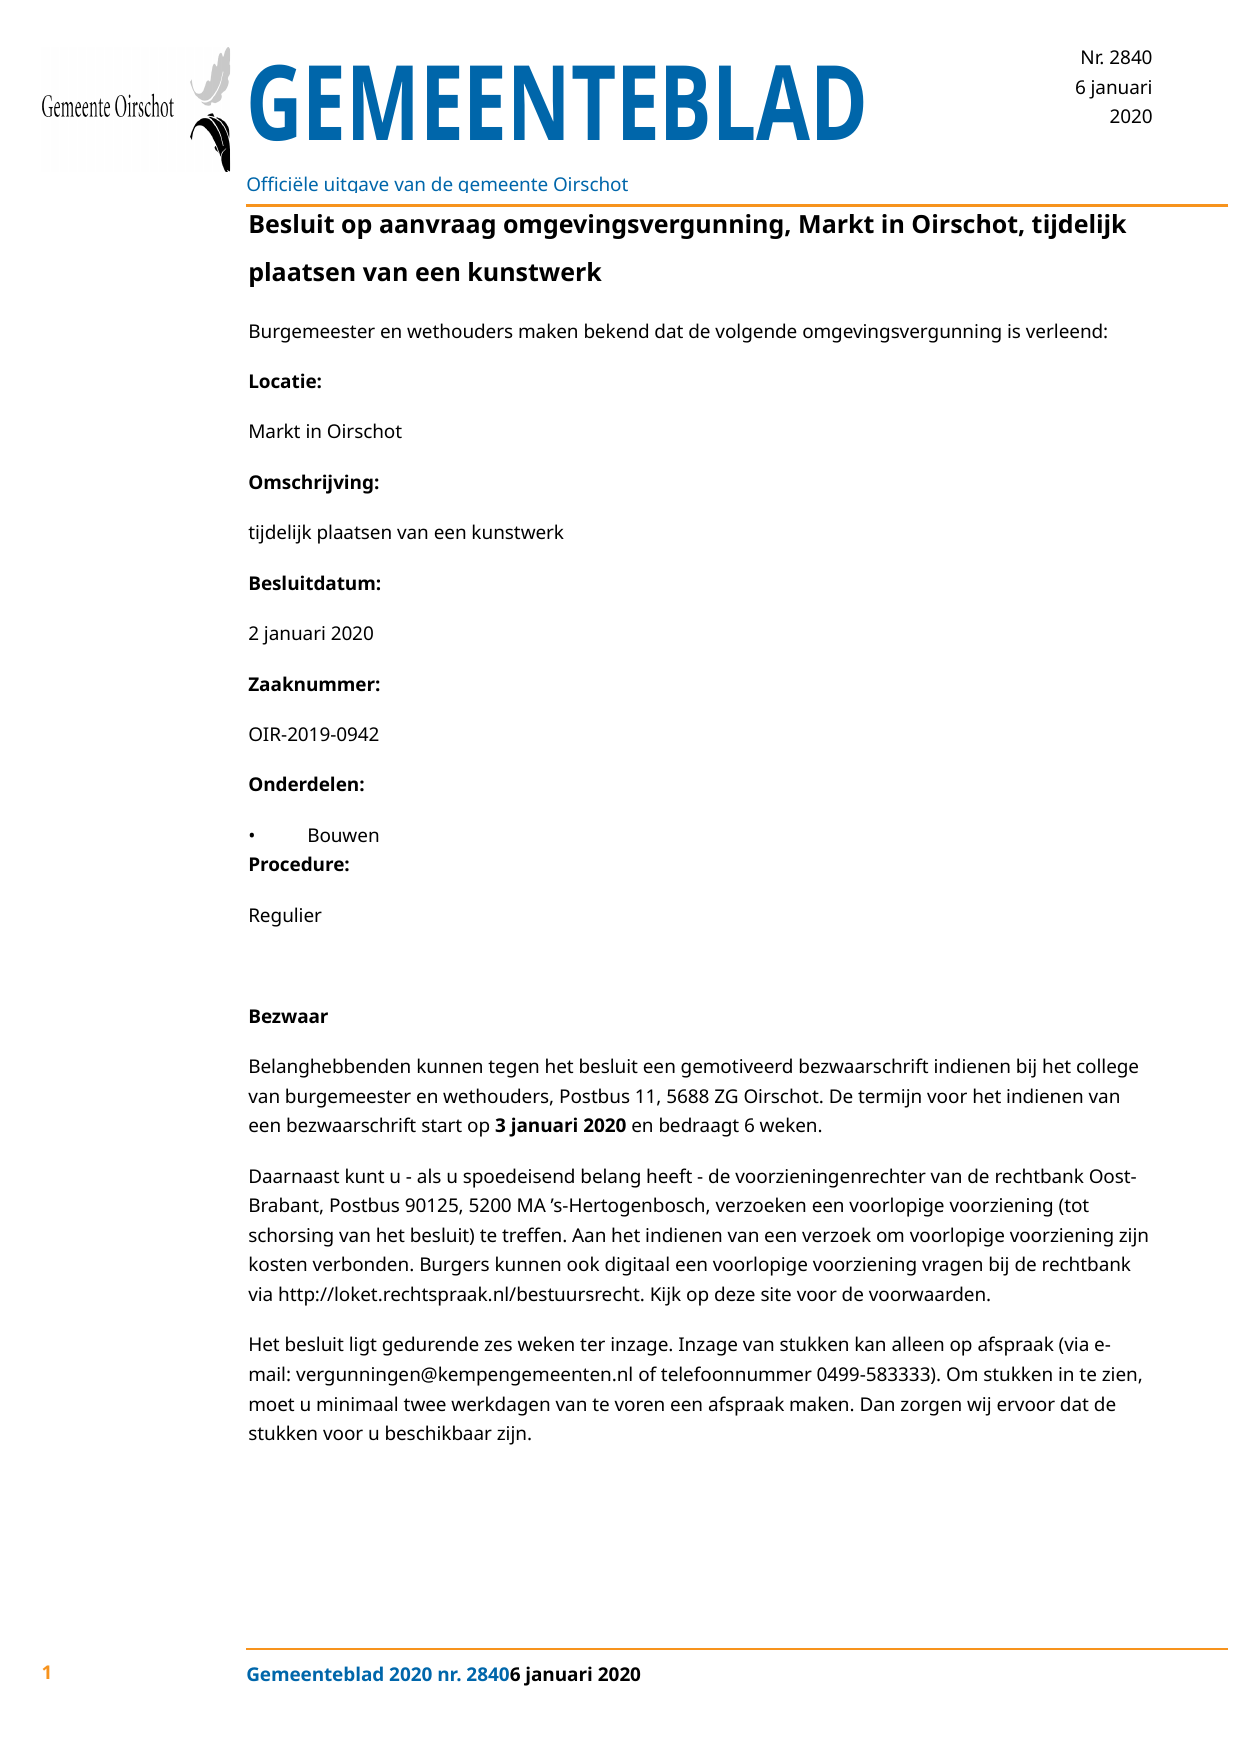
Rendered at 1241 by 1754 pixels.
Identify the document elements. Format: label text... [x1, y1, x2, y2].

text Besluitdatum: [248, 570, 1152, 596]
picture [41, 47, 231, 172]
text Locatie: [248, 368, 1152, 394]
text Zaaknummer: [248, 671, 1152, 697]
list Bouwen [248, 822, 1152, 848]
text Regulier [248, 902, 1152, 928]
text Het besluit ligt gedurende zes weken ter inzage. Inzage van stukken kan alleen op afspraak (via e-mail: vergunningen@kempengemeenten.nl of telefoonnummer 0499-583333). Om stukken in te zien, moet u minimaal twee werkdagen van te voren een afspraak maken. Dan zorgen wij ervoor dat de stukken voor u beschikbaar zijn. [248, 1332, 1152, 1446]
text Onderdelen: [248, 772, 1152, 797]
text tijdelijk plaatsen van een kunstwerk [248, 519, 1152, 545]
text Bezwaar [248, 1003, 1152, 1029]
text Markt in Oirschot [248, 419, 1152, 444]
text OIR-2019-0942 [248, 721, 1152, 747]
text Daarnaast kunt u - als u spoedeisend belang heeft - de voorzieningenrechter van de rechtbank Oost-Brabant, Postbus 90125, 5200 MA ’s-Hertogenbosch, verzoeken een voorlopige voorziening (tot schorsing van het besluit) te treffen. Aan het indienen van een verzoek om voorlopige voorziening zijn kosten verbonden. Burgers kunnen ook digitaal een voorlopige voorziening vragen bij de rechtbank via http://loket.rechtspraak.nl/bestuursrecht. Kijk op deze site voor de voorwaarden. [248, 1163, 1152, 1307]
text 2 januari 2020 [248, 620, 1152, 646]
text Burgemeester en wethouders maken bekend dat de volgende omgevingsvergunning is verleend: [248, 318, 1152, 344]
text Omschrijving: [248, 469, 1152, 495]
text Procedure: [248, 852, 1152, 877]
text Belanghebbenden kunnen tegen het besluit een gemotiveerd bezwaarschrift indienen bij het college van burgemeester en wethouders, Postbus 11, 5688 ZG Oirschot. De termijn voor het indienen van een bezwaarschrift start op 3 januari 2020 en bedraagt 6 weken. [248, 1053, 1152, 1138]
text Besluit op aanvraag omgevingsvergunning, Markt in Oirschot, tijdelijk plaatsen van een kunstwerk [248, 207, 1152, 288]
